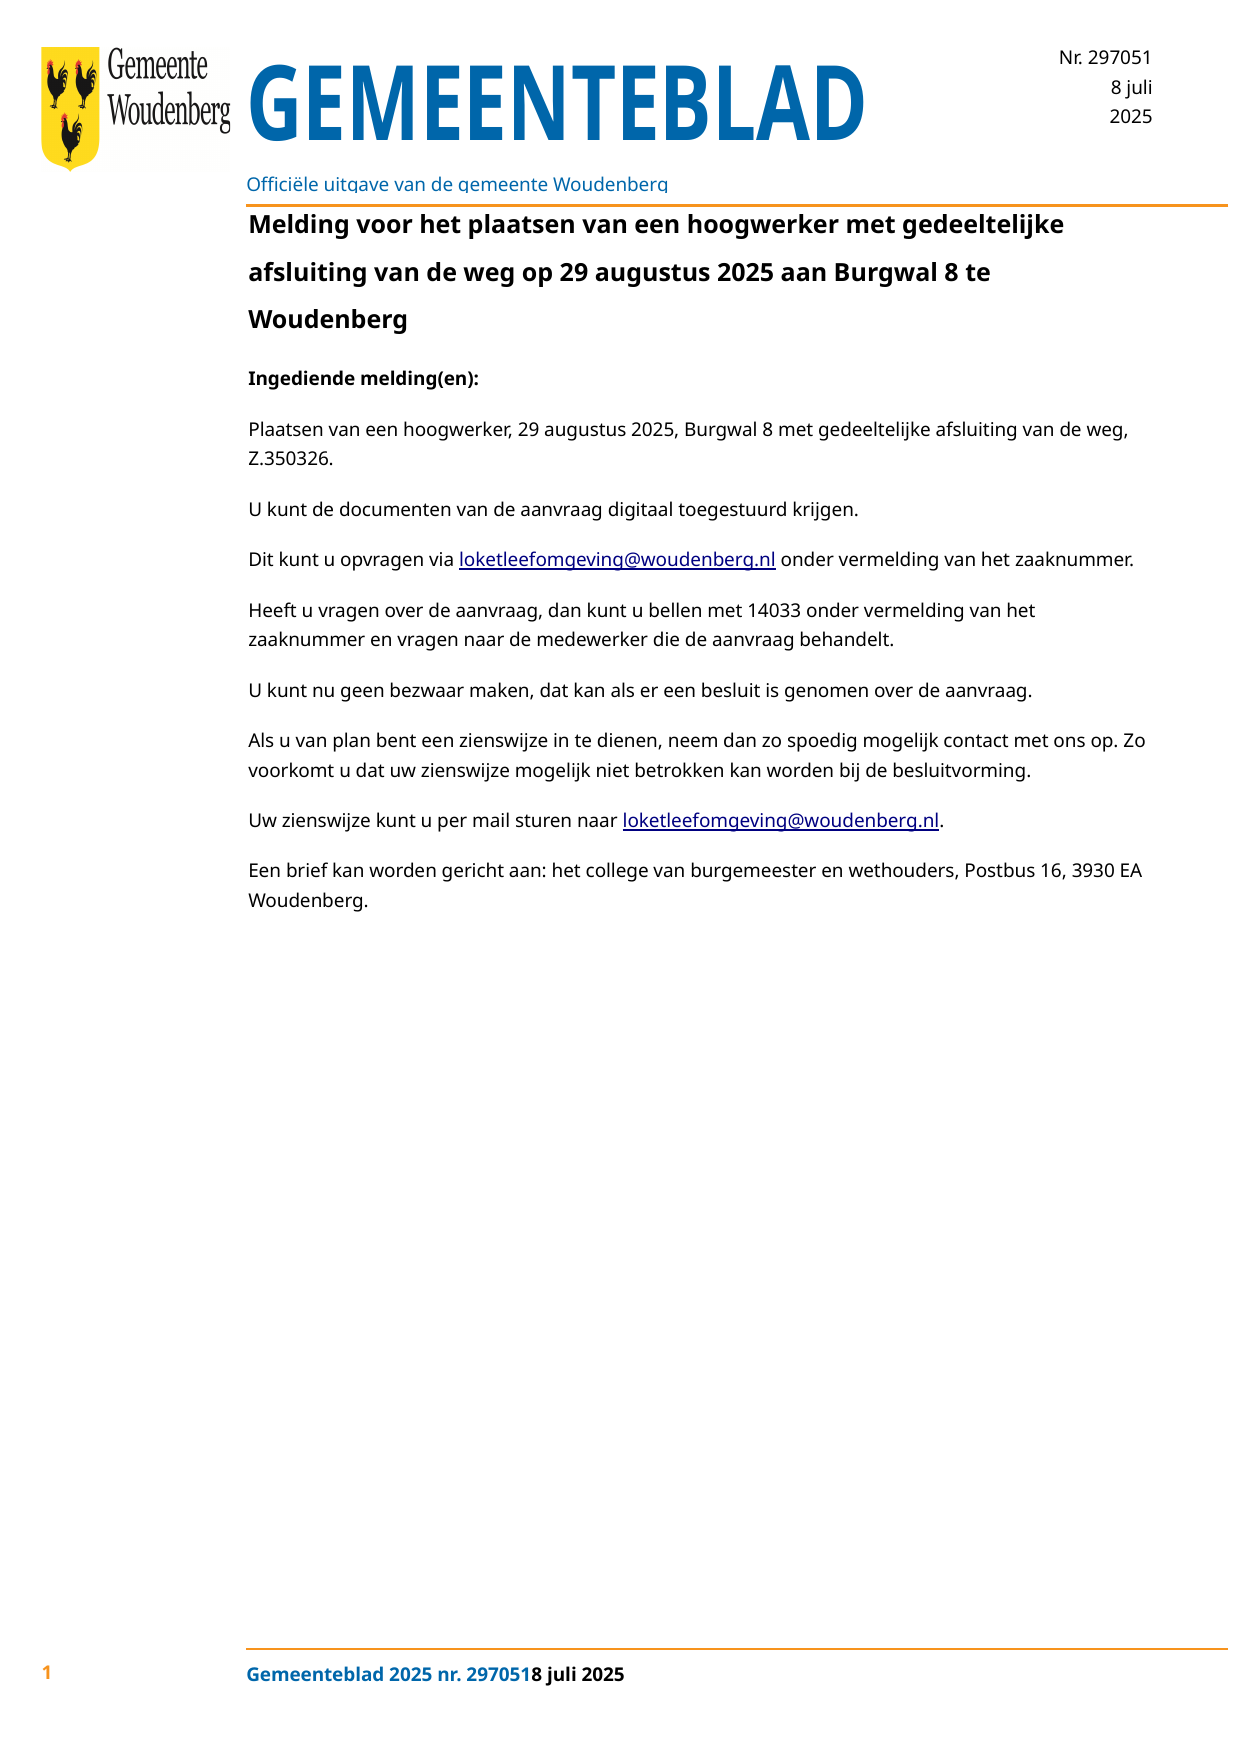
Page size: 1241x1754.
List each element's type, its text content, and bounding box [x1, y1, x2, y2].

text Uw zienswijze kunt u per mail sturen naar loketleefomgeving@woudenberg.nl. [248, 807, 1152, 833]
text Dit kunt u opvragen via loketleefomgeving@woudenberg.nl onder vermelding van het zaaknummer. [248, 546, 1152, 572]
text Heeft u vragen over de aanvraag, dan kunt u bellen met 14033 onder vermelding van het zaaknummer en vragen naar de medewerker die de aanvraag behandelt. [248, 597, 1152, 652]
text U kunt de documenten van de aanvraag digitaal toegestuurd krijgen. [248, 496, 1152, 522]
text Als u van plan bent een zienswijze in te dienen, neem dan zo spoedig mogelijk contact met ons op. Zo voorkomt u dat uw zienswijze mogelijk niet betrokken kan worden bij de besluitvorming. [248, 727, 1152, 782]
text Melding voor het plaatsen van een hoogwerker met gedeeltelijke afsluiting van de weg op 29 augustus 2025 aan Burgwal 8 te Woudenberg [248, 207, 1152, 336]
text Ingediende melding(en): [248, 366, 1152, 391]
picture [41, 47, 231, 172]
text Plaatsen van een hoogwerker, 29 augustus 2025, Burgwal 8 met gedeeltelijke afsluiting van de weg, Z.350326. [248, 416, 1152, 471]
text Een brief kan worden gericht aan: het college van burgemeester en wethouders, Postbus 16, 3930 EA Woudenberg. [248, 858, 1152, 913]
text U kunt nu geen bezwaar maken, dat kan als er een besluit is genomen over de aanvraag. [248, 677, 1152, 702]
